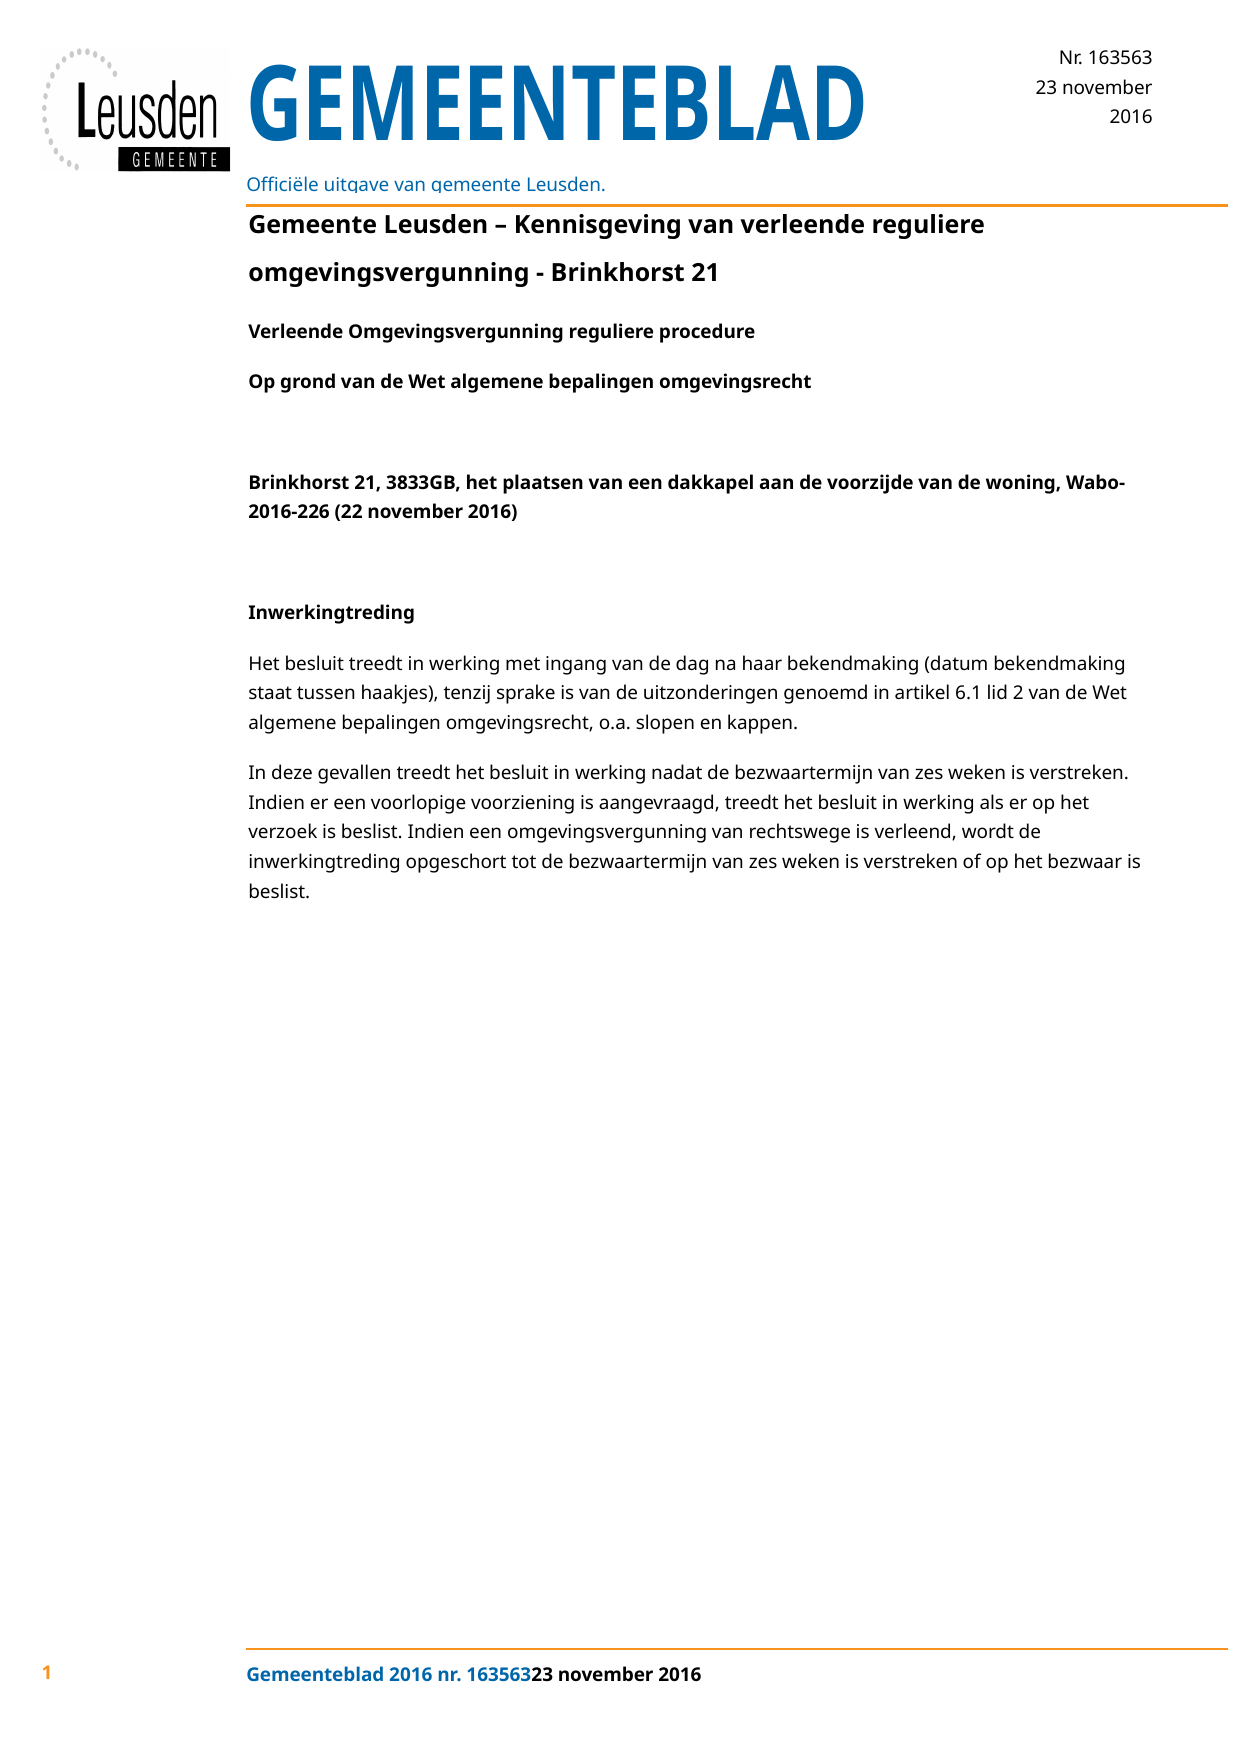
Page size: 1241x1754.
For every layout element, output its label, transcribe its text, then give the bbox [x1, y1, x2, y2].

text Verleende Omgevingsvergunning reguliere procedure [248, 318, 1152, 344]
text Inwerkingtreding [248, 599, 1152, 625]
text Gemeente Leusden – Kennisgeving van verleende reguliere omgevingsvergunning - Brinkhorst 21 [248, 207, 1152, 288]
text In deze gevallen treedt het besluit in werking nadat de bezwaartermijn van zes weken is verstreken. Indien er een voorlopige voorziening is aangevraagd, treedt het besluit in werking als er op het verzoek is beslist. Indien een omgevingsvergunning van rechtswege is verleend, wordt de inwerkingtreding opgeschort tot de bezwaartermijn van zes weken is verstreken of op het bezwaar is beslist. [248, 759, 1152, 904]
text Het besluit treedt in werking met ingang van de dag na haar bekendmaking (datum bekendmaking staat tussen haakjes), tenzij sprake is van de uitzonderingen genoemd in artikel 6.1 lid 2 van de Wet algemene bepalingen omgevingsrecht, o.a. slopen en kappen. [248, 650, 1152, 735]
text Brinkhorst 21, 3833GB, het plaatsen van een dakkapel aan de voorzijde van de woning, Wabo-2016-226 (22 november 2016) [248, 469, 1152, 524]
picture [41, 47, 231, 172]
text Op grond van de Wet algemene bepalingen omgevingsrecht [248, 368, 1152, 394]
